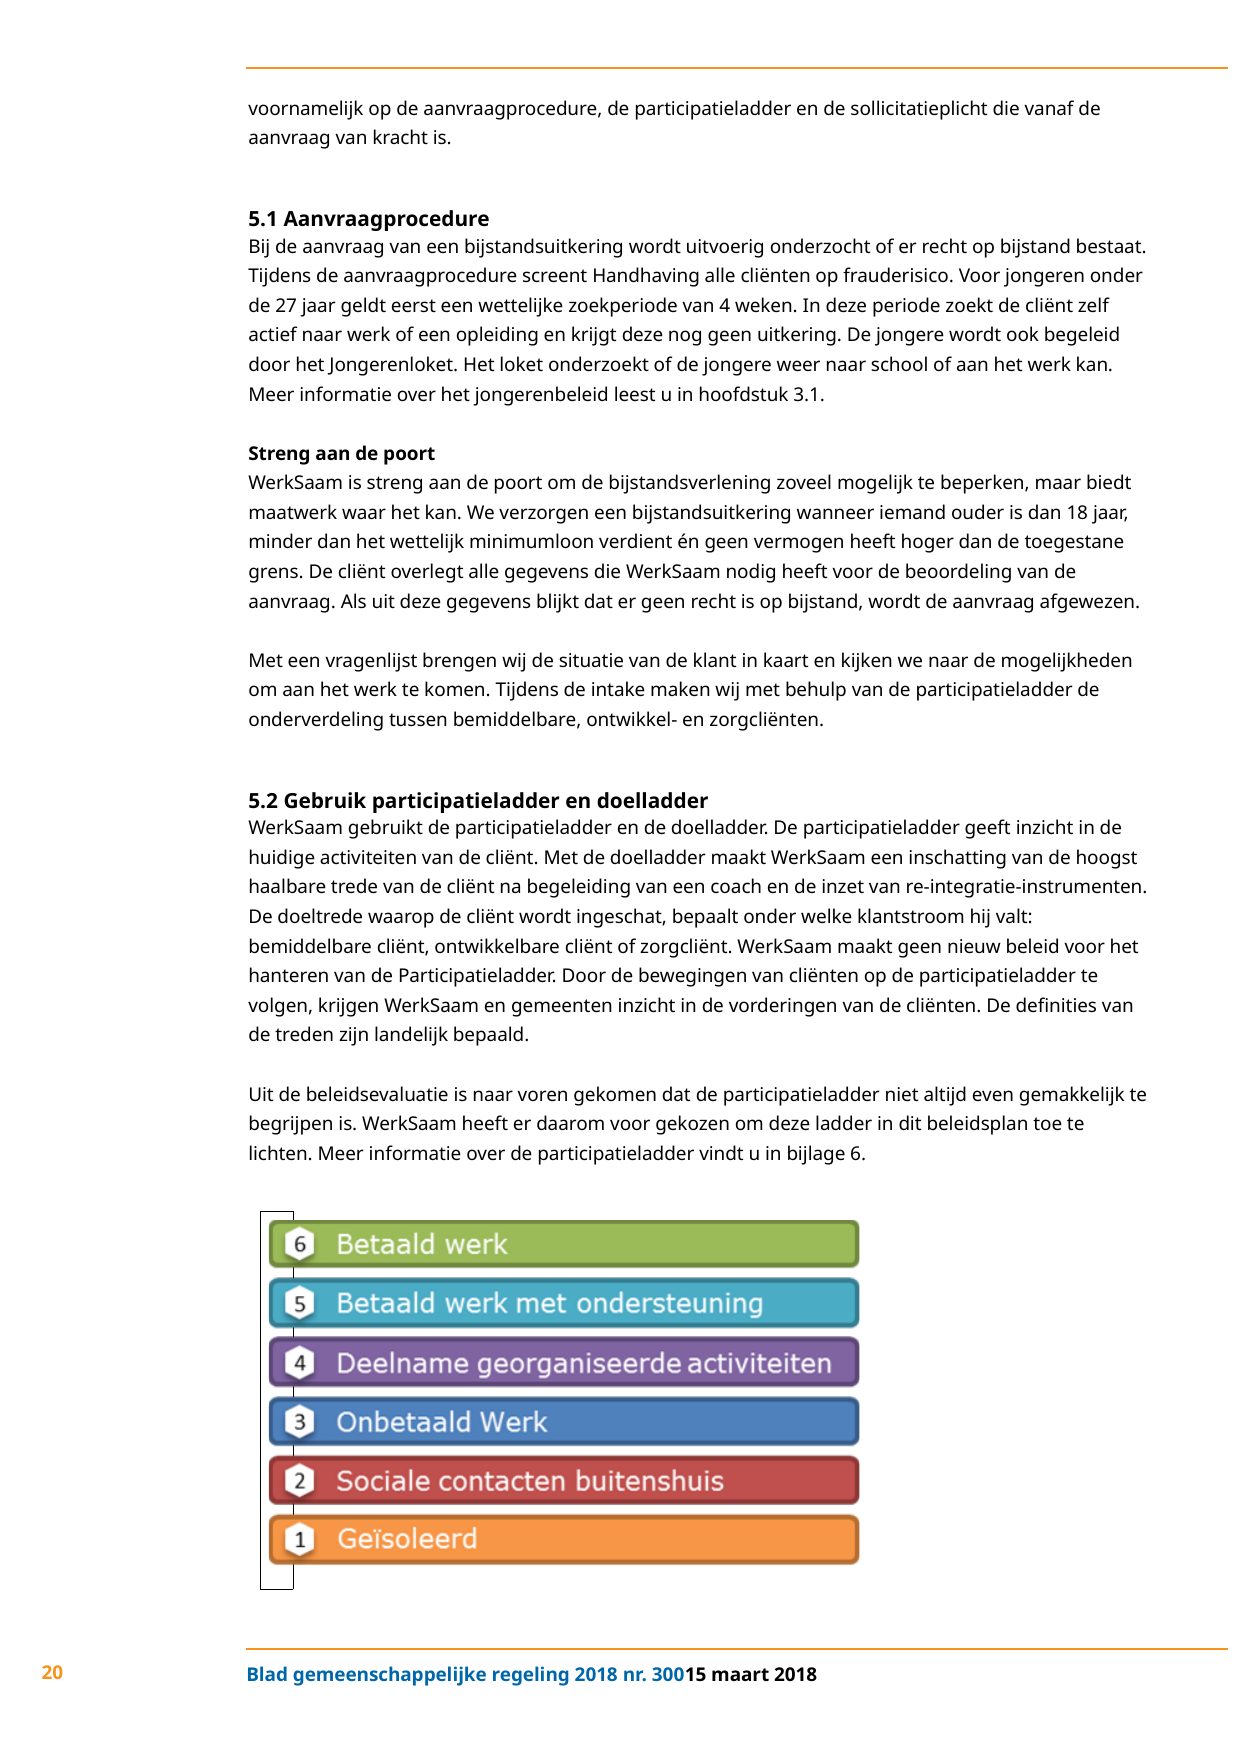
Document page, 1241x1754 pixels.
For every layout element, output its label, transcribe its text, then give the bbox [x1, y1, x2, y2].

picture [268, 1220, 860, 1581]
text 5.1 Aanvraagprocedure [248, 204, 1152, 233]
text Streng aan de poort [248, 440, 1152, 466]
text WerkSaam gebruikt de participatieladder en de doelladder. De participatieladder geeft inzicht in de huidige activiteiten van de cliënt. Met de doelladder maakt WerkSaam een inschatting van de hoogst haalbare trede van de cliënt na begeleiding van een coach en de inzet van re-integratie-instrumenten. De doeltrede waarop de cliënt wordt ingeschat, bepaalt onder welke klantstroom hij valt: bemiddelbare cliënt, ontwikkelbare cliënt of zorgcliënt. WerkSaam maakt geen nieuw beleid voor het hanteren van de Participatieladder. Door de bewegingen van cliënten op de participatieladder te volgen, krijgen WerkSaam en gemeenten inzicht in de vorderingen van de cliënten. De definities van de treden zijn landelijk bepaald. [248, 814, 1152, 1047]
text 5.2 Gebruik participatieladder en doelladder [248, 786, 1152, 814]
text WerkSaam is streng aan de poort om de bijstandsverlening zoveel mogelijk te beperken, maar biedt maatwerk waar het kan. We verzorgen een bijstandsuitkering wanneer iemand ouder is dan 18 jaar, minder dan het wettelijk minimumloon verdient én geen vermogen heeft hoger dan de toegestane grens. De cliënt overlegt alle gegevens die WerkSaam nodig heeft voor de beoordeling van de aanvraag. Als uit deze gegevens blijkt dat er geen recht is op bijstand, wordt de aanvraag afgewezen. [248, 469, 1152, 613]
text voornamelijk op de aanvraagprocedure, de participatieladder en de sollicitatieplicht die vanaf de aanvraag van kracht is. [248, 95, 1152, 150]
text Met een vragenlijst brengen wij de situatie van de klant in kaart en kijken we naar de mogelijkheden om aan het werk te komen. Tijdens de intake maken wij met behulp van de participatieladder de onderverdeling tussen bemiddelbare, ontwikkel- en zorgcliënten. [248, 647, 1152, 732]
text Uit de beleidsevaluatie is naar voren gekomen dat de participatieladder niet altijd even gemakkelijk te begrijpen is. WerkSaam heeft er daarom voor gekozen om deze ladder in dit beleidsplan toe te lichten. Meer informatie over de participatieladder vindt u in bijlage 6. [248, 1081, 1152, 1166]
picture [41, 47, 231, 172]
text Bij de aanvraag van een bijstandsuitkering wordt uitvoerig onderzocht of er recht op bijstand bestaat. Tijdens de aanvraagprocedure screent Handhaving alle cliënten op frauderisico. Voor jongeren onder de 27 jaar geldt eerst een wettelijke zoekperiode van 4 weken. In deze periode zoekt de cliënt zelf actief naar werk of een opleiding en krijgt deze nog geen uitkering. De jongere wordt ook begeleid door het Jongerenloket. Het loket onderzoekt of de jongere weer naar school of aan het werk kan. Meer informatie over het jongerenbeleid leest u in hoofdstuk 3.1. [248, 233, 1152, 406]
